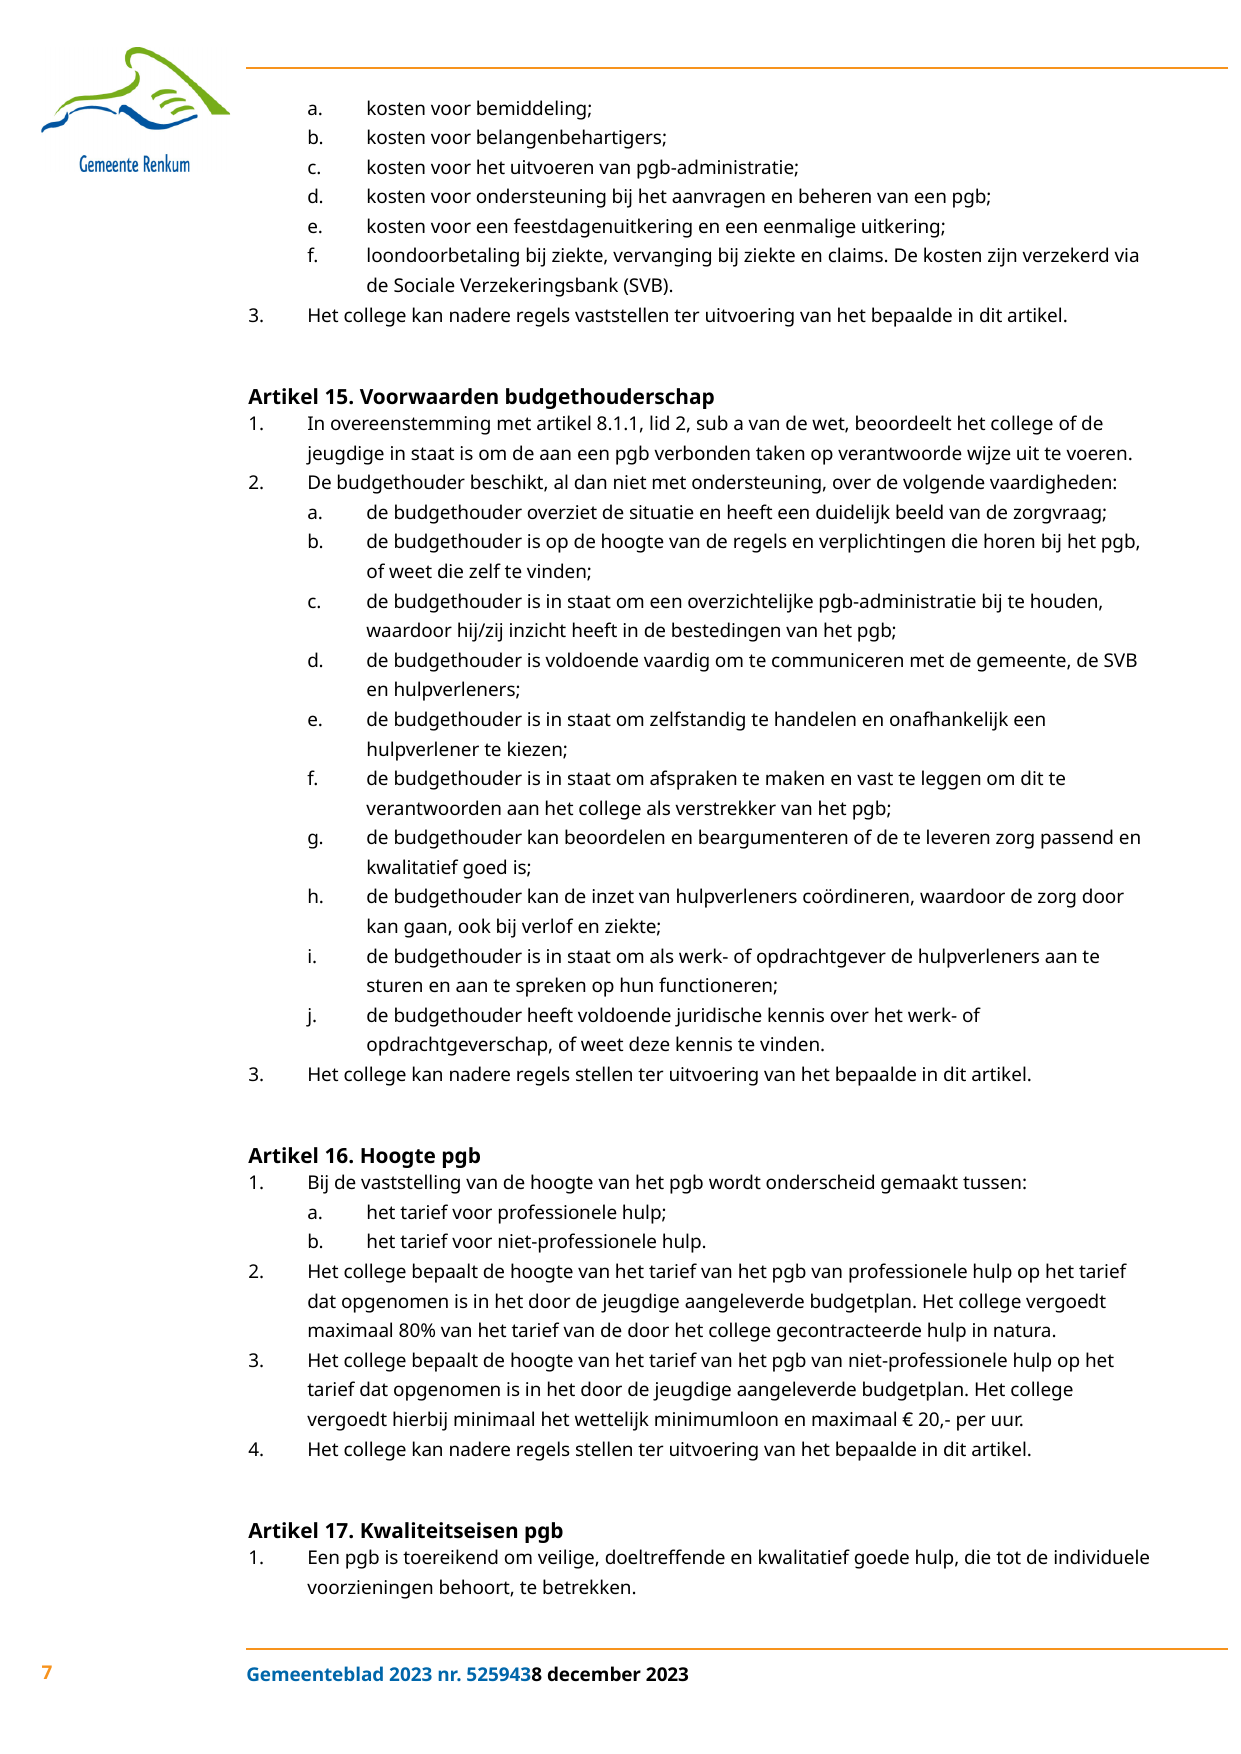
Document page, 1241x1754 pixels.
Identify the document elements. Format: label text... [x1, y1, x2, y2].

list Het college kan nadere regels stellen ter uitvoering van het bepaalde in dit artikel. [248, 1061, 1152, 1087]
list de budgethouder is in staat om afspraken te maken en vast te leggen om dit te verantwoorden aan het college als verstrekker van het pgb; [307, 765, 1152, 821]
text Artikel 17. Kwaliteitseisen pgb [248, 1516, 1152, 1544]
list kosten voor belangenbehartigers; [307, 124, 1152, 150]
list de budgethouder heeft voldoende juridische kennis over het werk- of opdrachtgeverschap, of weet deze kennis te vinden. [307, 1002, 1152, 1057]
list de budgethouder overziet de situatie en heeft een duidelijk beeld van de zorgvraag; [307, 499, 1152, 525]
list de budgethouder kan beoordelen en beargumenteren of de te leveren zorg passend en kwalitatief goed is; [307, 824, 1152, 880]
list het tarief voor niet-professionele hulp. [307, 1229, 1152, 1254]
text Artikel 15. Voorwaarden budgethouderschap [248, 382, 1152, 410]
list kosten voor bemiddeling; [307, 95, 1152, 121]
list Het college kan nadere regels stellen ter uitvoering van het bepaalde in dit artikel. [248, 1436, 1152, 1462]
list In overeenstemming met artikel 8.1.1, lid 2, sub a van de wet, beoordeelt het college of de jeugdige in staat is om de aan een pgb verbonden taken op verantwoorde wijze uit te voeren. [248, 410, 1152, 466]
list de budgethouder is voldoende vaardig om te communiceren met de gemeente, de SVB en hulpverleners; [307, 647, 1152, 702]
list Een pgb is toereikend om veilige, doeltreffende en kwalitatief goede hulp, die tot de individuele voorzieningen behoort, te betrekken. [248, 1544, 1152, 1599]
list Het college kan nadere regels vaststellen ter uitvoering van het bepaalde in dit artikel. [248, 302, 1152, 328]
text Artikel 16. Hoogte pgb [248, 1141, 1152, 1169]
list het tarief voor professionele hulp; [307, 1199, 1152, 1225]
list Het college bepaalt de hoogte van het tarief van het pgb van professionele hulp op het tarief dat opgenomen is in het door de jeugdige aangeleverde budgetplan. Het college vergoedt maximaal 80% van het tarief van de door het college gecontracteerde hulp in natura. [248, 1258, 1152, 1343]
list loondoorbetaling bij ziekte, vervanging bij ziekte en claims. De kosten zijn verzekerd via de Sociale Verzekeringsbank (SVB). [307, 243, 1152, 298]
list kosten voor een feestdagenuitkering en een eenmalige uitkering; [307, 213, 1152, 239]
list Bij de vaststelling van de hoogte van het pgb wordt onderscheid gemaakt tussen: [248, 1169, 1152, 1195]
list De budgethouder beschikt, al dan niet met ondersteuning, over de volgende vaardigheden: [248, 469, 1152, 495]
picture [41, 47, 231, 172]
list de budgethouder is in staat om als werk- of opdrachtgever de hulpverleners aan te sturen en aan te spreken op hun functioneren; [307, 943, 1152, 998]
list de budgethouder is in staat om een overzichtelijke pgb-administratie bij te houden, waardoor hij/zij inzicht heeft in de bestedingen van het pgb; [307, 588, 1152, 643]
list de budgethouder is op de hoogte van de regels en verplichtingen die horen bij het pgb, of weet die zelf te vinden; [307, 529, 1152, 584]
list kosten voor ondersteuning bij het aanvragen en beheren van een pgb; [307, 183, 1152, 209]
list kosten voor het uitvoeren van pgb-administratie; [307, 154, 1152, 180]
list Het college bepaalt de hoogte van het tarief van het pgb van niet-professionele hulp op het tarief dat opgenomen is in het door de jeugdige aangeleverde budgetplan. Het college vergoedt hierbij minimaal het wettelijk minimumloon en maximaal € 20,- per uur. [248, 1347, 1152, 1432]
list de budgethouder is in staat om zelfstandig te handelen en onafhankelijk een hulpverlener te kiezen; [307, 706, 1152, 761]
list de budgethouder kan de inzet van hulpverleners coördineren, waardoor de zorg door kan gaan, ook bij verlof en ziekte; [307, 884, 1152, 939]
